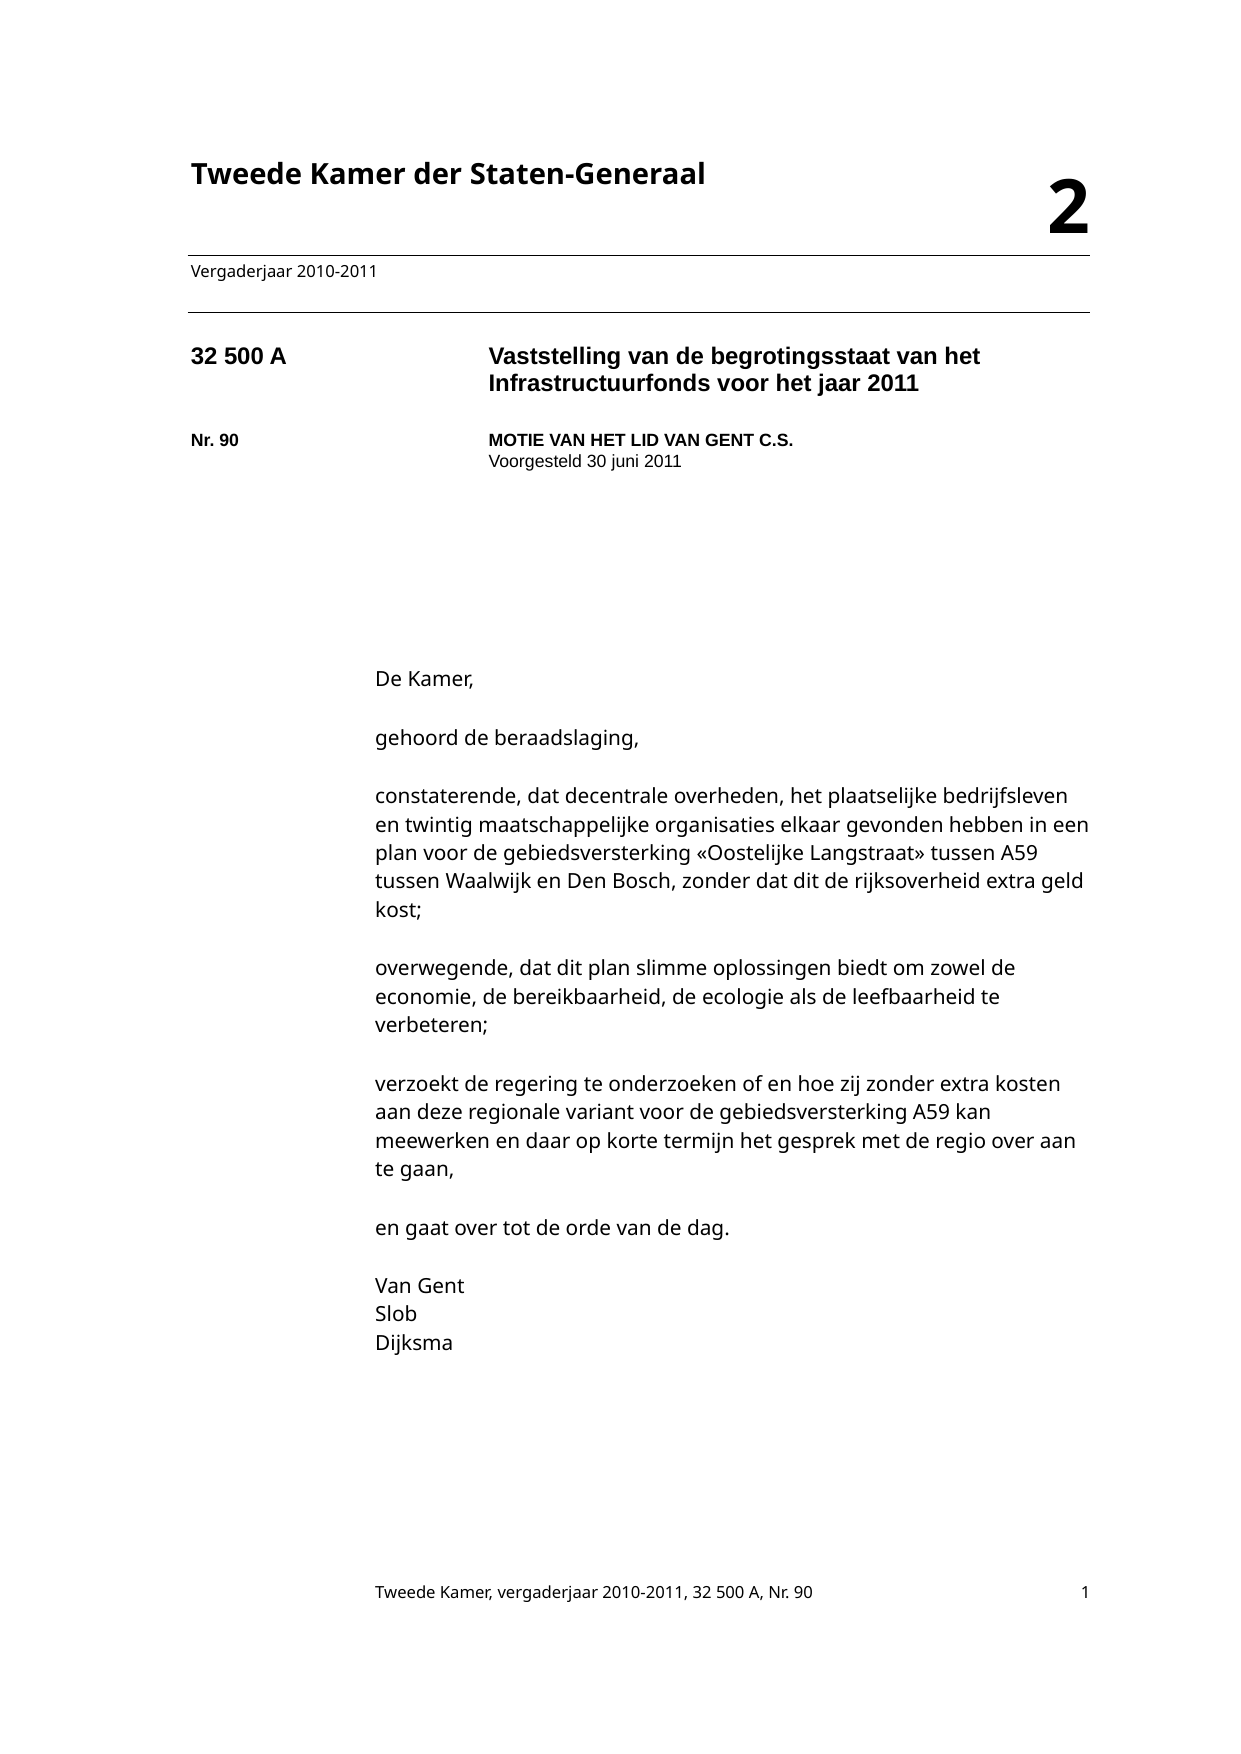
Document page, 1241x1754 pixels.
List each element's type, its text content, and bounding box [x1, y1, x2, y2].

text Slob [375, 1299, 1090, 1328]
text Dijksma [375, 1328, 1090, 1356]
table_cell [485, 313, 1090, 339]
text Van Gent [375, 1271, 1090, 1299]
table_cell Nr. 90 [188, 427, 485, 546]
text constaterende, dat decentrale overheden, het plaatselijke bedrijfsleven en twintig maatschappelijke organisaties elkaar gevonden hebben in een plan voor de gebiedsversterking «Oostelijke Langstraat» tussen A59 tussen Waalwijk en Den Bosch, zonder dat dit de rijksoverheid extra geld kost; [375, 781, 1090, 923]
text gehoord de beraadslaging, [375, 723, 1090, 751]
text verzoekt de regering te onderzoeken of en hoe zij zonder extra kosten aan deze regionale variant voor de gebiedsversterking A59 kan meewerken en daar op korte termijn het gesprek met de regio over aan te gaan, [375, 1069, 1090, 1183]
table_cell [485, 256, 1090, 312]
text overwegende, dat dit plan slimme oplossingen biedt om zowel de economie, de bereikbaarheid, de ecologie als de leefbaarheid te verbeteren; [375, 953, 1090, 1039]
text en gaat over tot de orde van de dag. [375, 1213, 1090, 1241]
table_cell MOTIE VAN HET LID VAN GENT C.S. Voorgesteld 30 juni 2011 [485, 427, 1090, 546]
table_header 2 [910, 150, 1090, 255]
text De Kamer, [375, 664, 1090, 693]
table_cell 32 500 A [188, 339, 485, 427]
table_cell Vaststelling van de begrotingsstaat van het Infrastructuurfonds voor het jaar 2011 [485, 339, 1090, 427]
table_cell [188, 313, 485, 339]
table_header Tweede Kamer der Staten-Generaal [188, 150, 909, 255]
table_cell Vergaderjaar 2010-2011 [188, 256, 485, 312]
